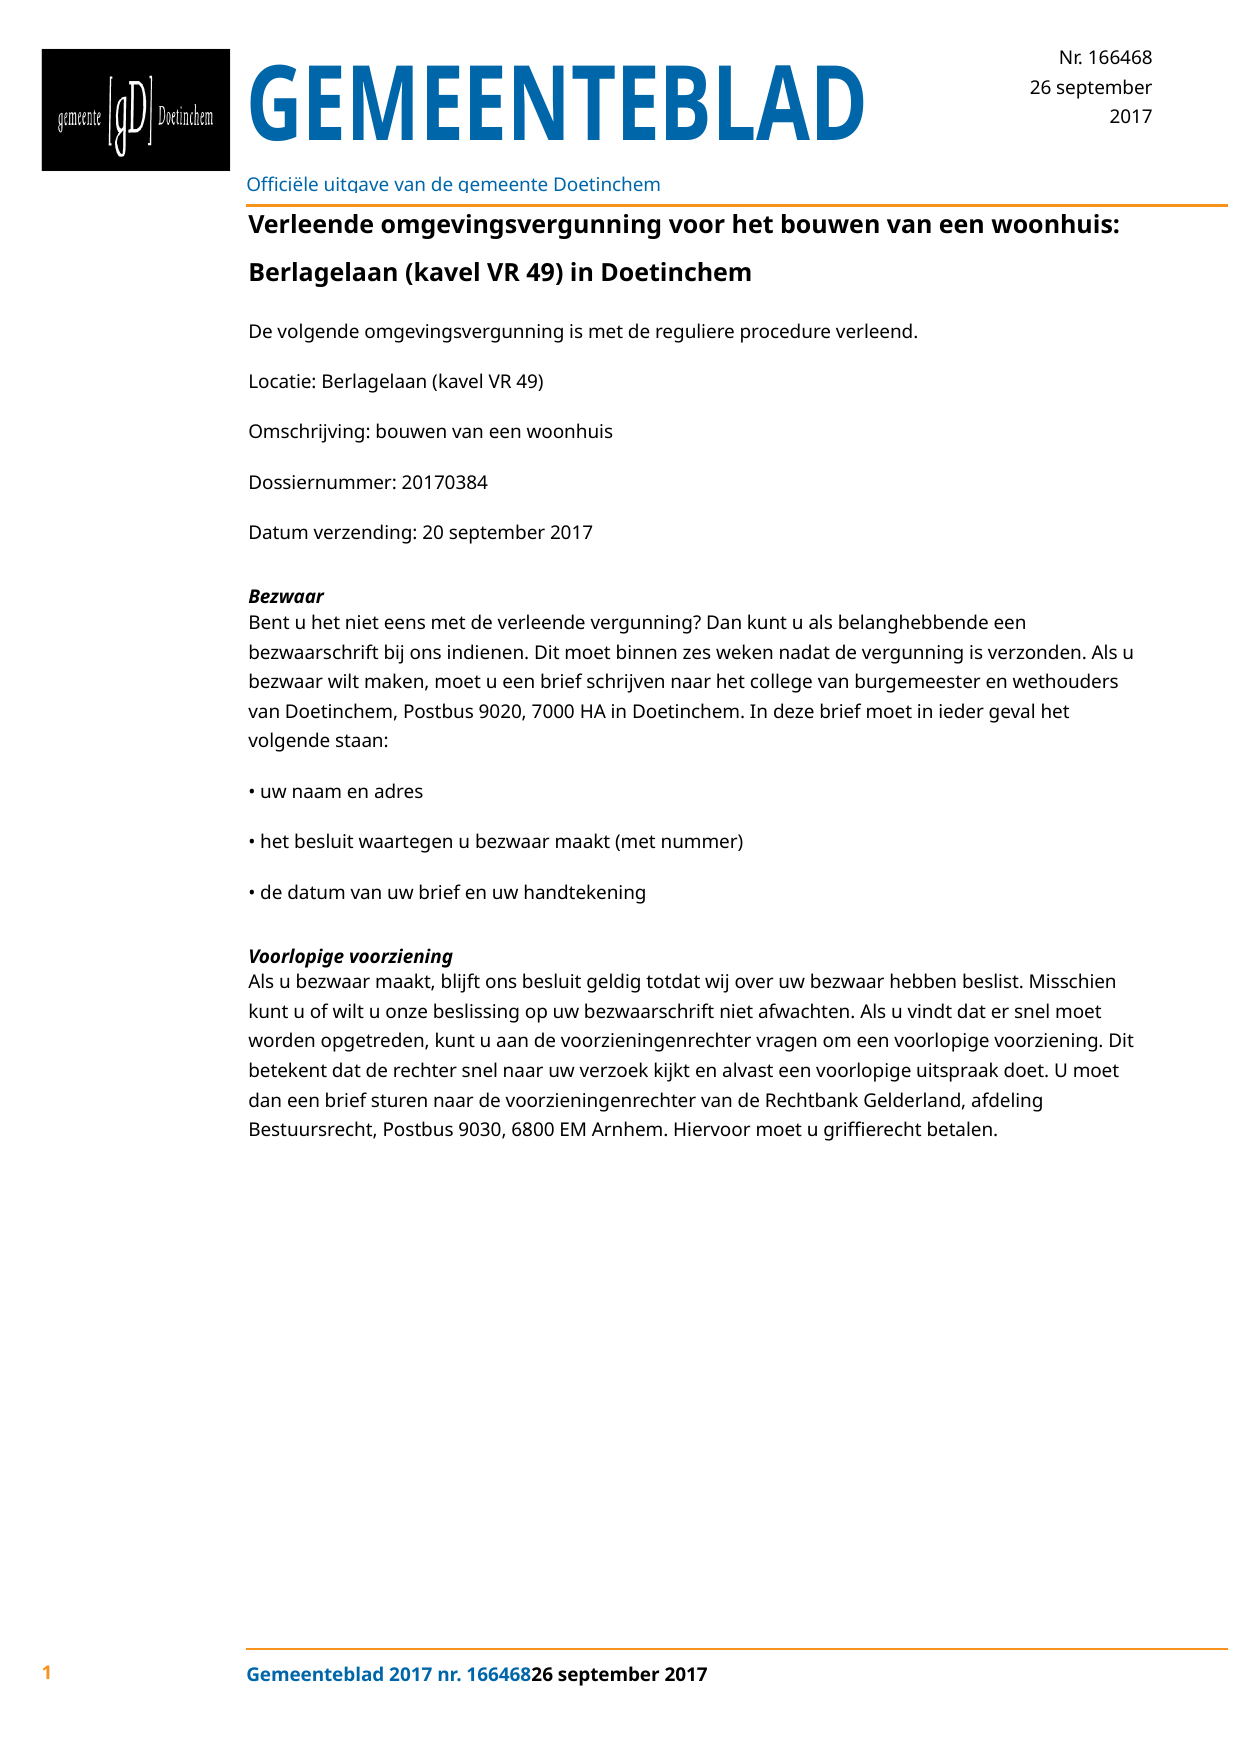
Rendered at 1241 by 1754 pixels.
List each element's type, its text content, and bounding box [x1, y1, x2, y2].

text • het besluit waartegen u bezwaar maakt (met nummer) [248, 828, 1152, 854]
text De volgende omgevingsvergunning is met de reguliere procedure verleend. [248, 318, 1152, 344]
text • de datum van uw brief en uw handtekening [248, 879, 1152, 904]
text Verleende omgevingsvergunning voor het bouwen van een woonhuis: Berlagelaan (kavel VR 49) in Doetinchem [248, 207, 1152, 288]
text Datum verzending: 20 september 2017 [248, 519, 1152, 545]
picture [41, 47, 231, 172]
text Voorlopige voorziening [248, 943, 1152, 968]
text • uw naam en adres [248, 778, 1152, 804]
text Dossiernummer: 20170384 [248, 469, 1152, 495]
text Als u bezwaar maakt, blijft ons besluit geldig totdat wij over uw bezwaar hebben beslist. Misschien kunt u of wilt u onze beslissing op uw bezwaarschrift niet afwachten. Als u vindt dat er snel moet worden opgetreden, kunt u aan de voorzieningenrechter vragen om een voorlopige voorziening. Dit betekent dat de rechter snel naar uw verzoek kijkt en alvast een voorlopige uitspraak doet. U moet dan een brief sturen naar de voorzieningenrechter van de Rechtbank Gelderland, afdeling Bestuursrecht, Postbus 9030, 6800 EM Arnhem. Hiervoor moet u griffierecht betalen. [248, 968, 1152, 1142]
text Bezwaar [248, 583, 1152, 609]
text Omschrijving: bouwen van een woonhuis [248, 419, 1152, 444]
text Bent u het niet eens met de verleende vergunning? Dan kunt u als belanghebbende een bezwaarschrift bij ons indienen. Dit moet binnen zes weken nadat de vergunning is verzonden. Als u bezwaar wilt maken, moet u een brief schrijven naar het college van burgemeester en wethouders van Doetinchem, Postbus 9020, 7000 HA in Doetinchem. In deze brief moet in ieder geval het volgende staan: [248, 609, 1152, 753]
text Locatie: Berlagelaan (kavel VR 49) [248, 368, 1152, 394]
